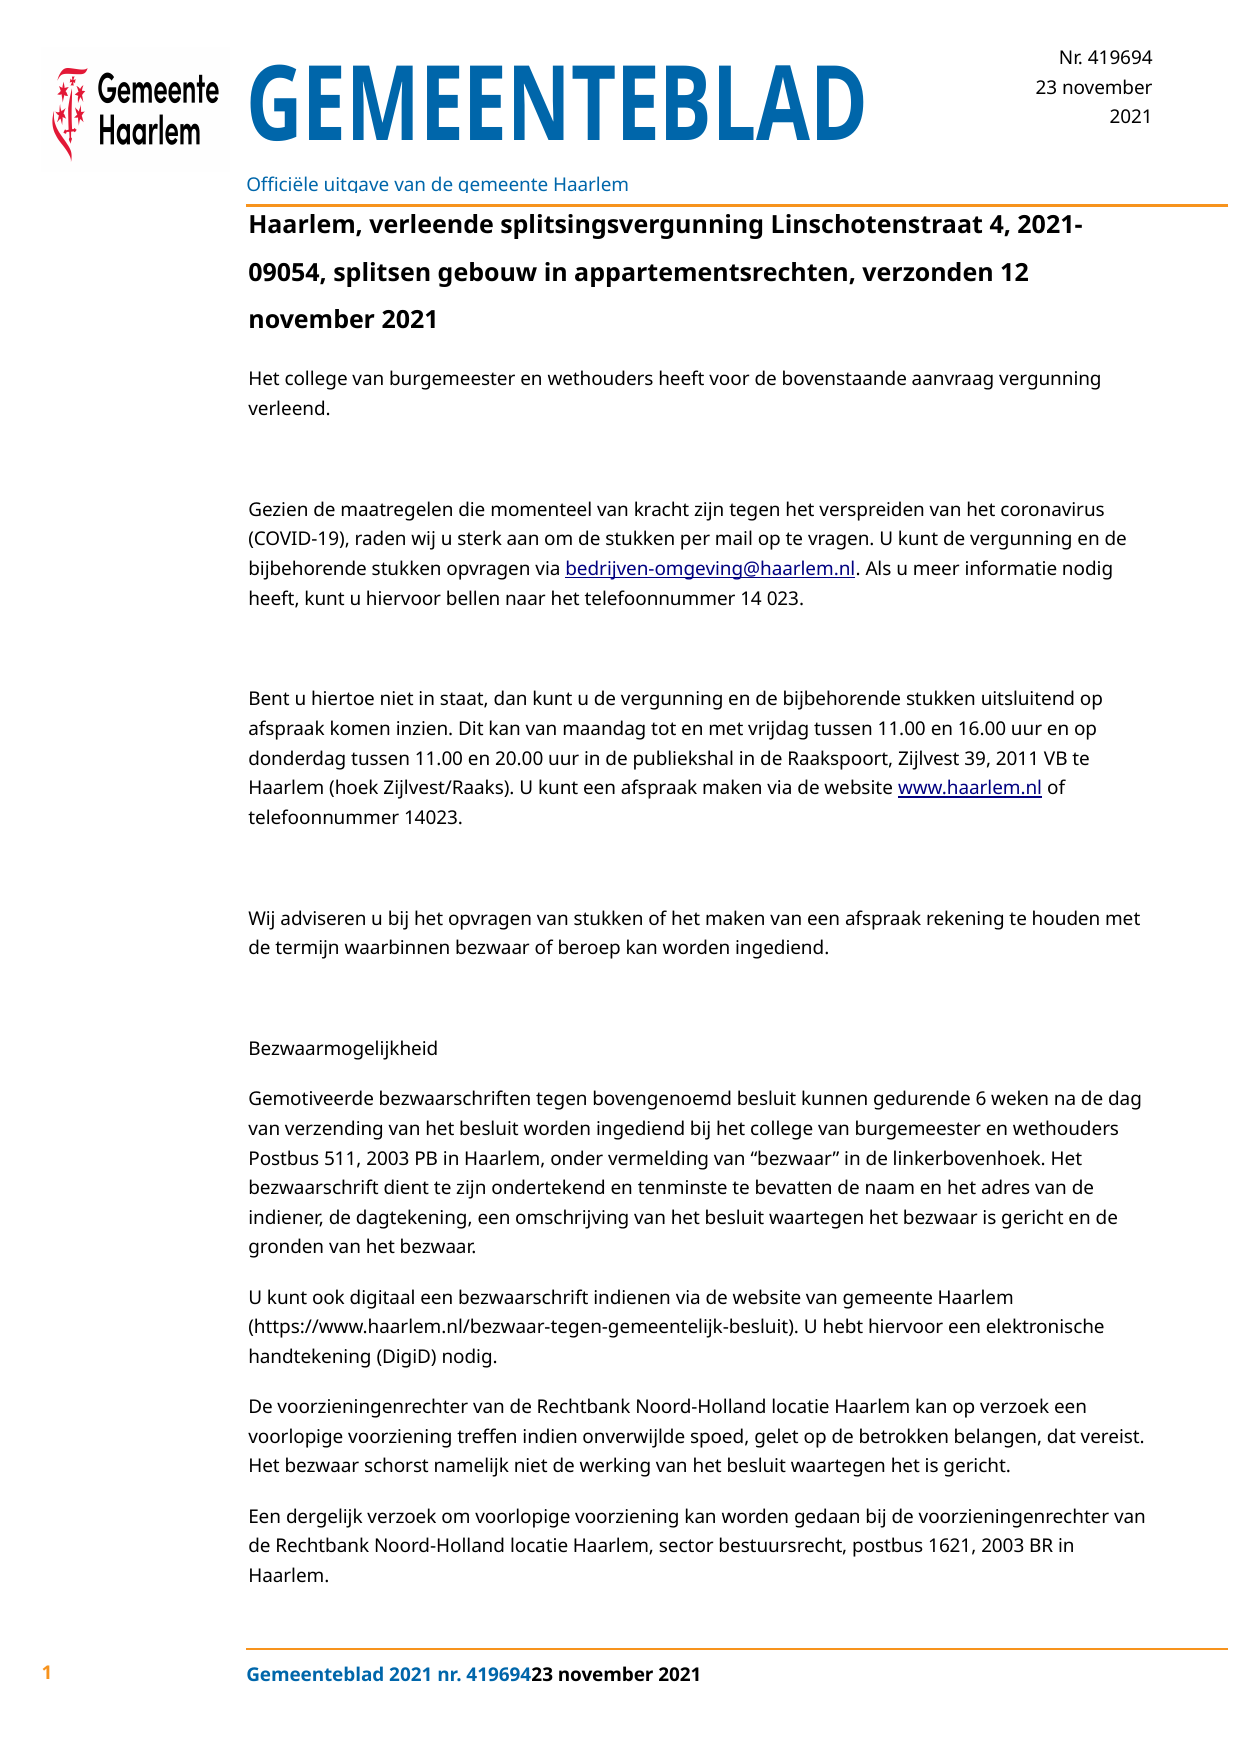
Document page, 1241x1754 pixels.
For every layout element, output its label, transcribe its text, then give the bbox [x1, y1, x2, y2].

text Het college van burgemeester en wethouders heeft voor de bovenstaande aanvraag vergunning verleend. [248, 366, 1152, 421]
text De voorzieningenrechter van de Rechtbank Noord-Holland locatie Haarlem kan op verzoek een voorlopige voorziening treffen indien onverwijlde spoed, gelet op de betrokken belangen, dat vereist. Het bezwaar schorst namelijk niet de werking van het besluit waartegen het is gericht. [248, 1393, 1152, 1478]
text Wij adviseren u bij het opvragen van stukken of het maken van een afspraak rekening te houden met de termijn waarbinnen bezwaar of beroep kan worden ingediend. [248, 905, 1152, 960]
text Een dergelijk verzoek om voorlopige voorziening kan worden gedaan bij de voorzieningenrechter van de Rechtbank Noord-Holland locatie Haarlem, sector bestuursrecht, postbus 1621, 2003 BR in Haarlem. [248, 1503, 1152, 1588]
text Bezwaarmogelijkheid [248, 1035, 1152, 1061]
picture [41, 47, 231, 172]
text U kunt ook digitaal een bezwaarschrift indienen via de website van gemeente Haarlem (https://www.haarlem.nl/bezwaar-tegen-gemeentelijk-besluit). U hebt hiervoor een elektronische handtekening (DigiD) nodig. [248, 1284, 1152, 1369]
text Haarlem, verleende splitsingsvergunning Linschotenstraat 4, 2021-09054, splitsen gebouw in appartementsrechten, verzonden 12 november 2021 [248, 207, 1152, 336]
text Gemotiveerde bezwaarschriften tegen bovengenoemd besluit kunnen gedurende 6 weken na de dag van verzending van het besluit worden ingediend bij het college van burgemeester en wethouders Postbus 511, 2003 PB in Haarlem, onder vermelding van “bezwaar” in de linkerbovenhoek. Het bezwaarschrift dient te zijn ondertekend en tenminste te bevatten de naam en het adres van de indiener, de dagtekening, een omschrijving van het besluit waartegen het bezwaar is gericht en de gronden van het bezwaar. [248, 1086, 1152, 1259]
text Gezien de maatregelen die momenteel van kracht zijn tegen het verspreiden van het coronavirus (COVID-19), raden wij u sterk aan om de stukken per mail op te vragen. U kunt de vergunning en de bijbehorende stukken opvragen via bedrijven-omgeving@haarlem.nl. Als u meer informatie nodig heeft, kunt u hiervoor bellen naar het telefoonnummer 14 023. [248, 496, 1152, 610]
text Bent u hiertoe niet in staat, dan kunt u de vergunning en de bijbehorende stukken uitsluitend op afspraak komen inzien. Dit kan van maandag tot en met vrijdag tussen 11.00 en 16.00 uur en op donderdag tussen 11.00 en 20.00 uur in de publiekshal in de Raakspoort, Zijlvest 39, 2011 VB te Haarlem (hoek Zijlvest/Raaks). U kunt een afspraak maken via de website www.haarlem.nl of telefoonnummer 14023. [248, 686, 1152, 829]
